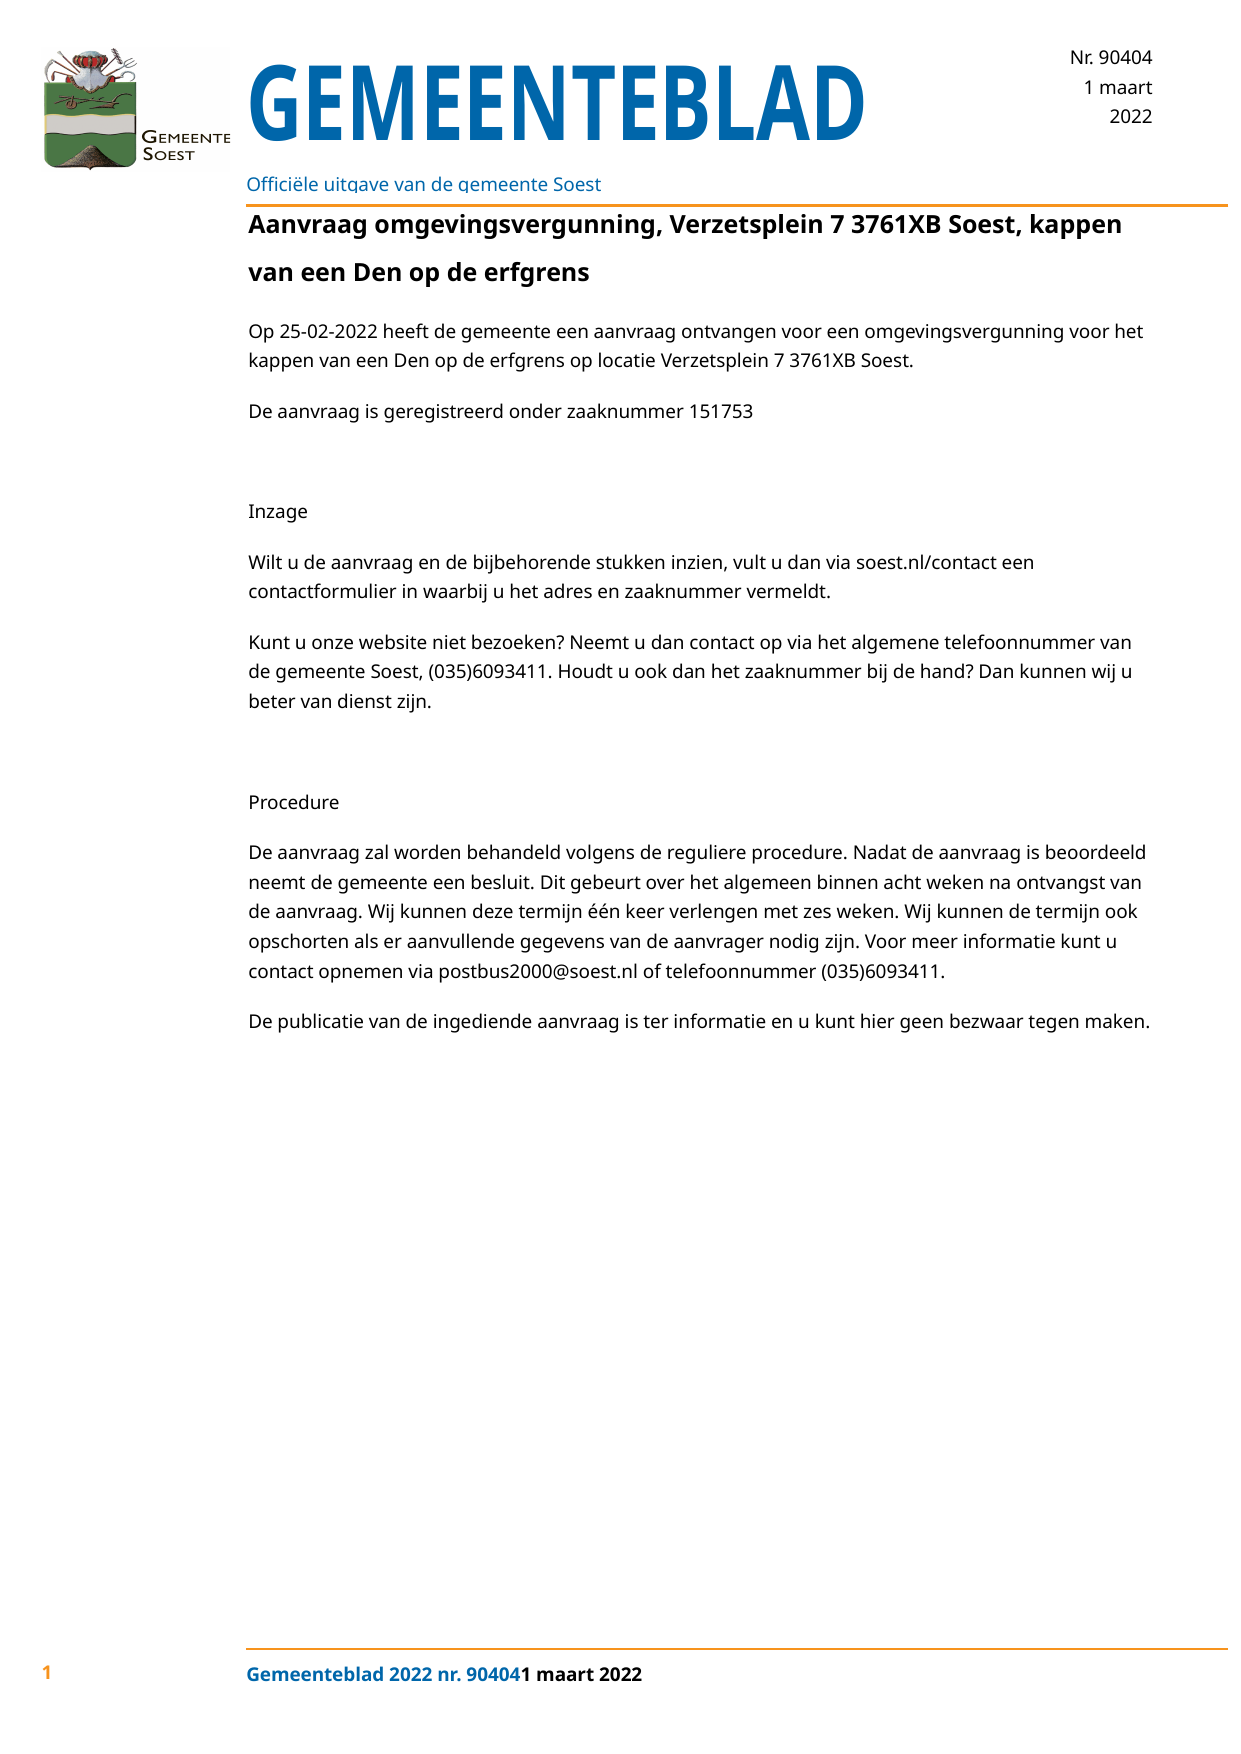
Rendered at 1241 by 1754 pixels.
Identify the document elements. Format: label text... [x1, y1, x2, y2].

text De aanvraag zal worden behandeld volgens de reguliere procedure. Nadat de aanvraag is beoordeeld neemt de gemeente een besluit. Dit gebeurt over het algemeen binnen acht weken na ontvangst van de aanvraag. Wij kunnen deze termijn één keer verlengen met zes weken. Wij kunnen de termijn ook opschorten als er aanvullende gegevens van de aanvrager nodig zijn. Voor meer informatie kunt u contact opnemen via postbus2000@soest.nl of telefoonnummer (035)6093411. [248, 839, 1152, 984]
text De publicatie van de ingediende aanvraag is ter informatie en u kunt hier geen bezwaar tegen maken. [248, 1008, 1152, 1034]
text Op 25-02-2022 heeft de gemeente een aanvraag ontvangen voor een omgevingsvergunning voor het kappen van een Den op de erfgrens op locatie Verzetsplein 7 3761XB Soest. [248, 318, 1152, 373]
picture [41, 47, 231, 172]
text Aanvraag omgevingsvergunning, Verzetsplein 7 3761XB Soest, kappen van een Den op de erfgrens [248, 207, 1152, 288]
text Inzage [248, 499, 1152, 524]
text Kunt u onze website niet bezoeken? Neemt u dan contact op via het algemene telefoonnummer van de gemeente Soest, (035)6093411. Houdt u ook dan het zaaknummer bij de hand? Dan kunnen wij u beter van dienst zijn. [248, 629, 1152, 714]
text Wilt u de aanvraag en de bijbehorende stukken inzien, vult u dan via soest.nl/contact een contactformulier in waarbij u het adres en zaaknummer vermeldt. [248, 549, 1152, 604]
text Procedure [248, 789, 1152, 815]
text De aanvraag is geregistreerd onder zaaknummer 151753 [248, 398, 1152, 424]
